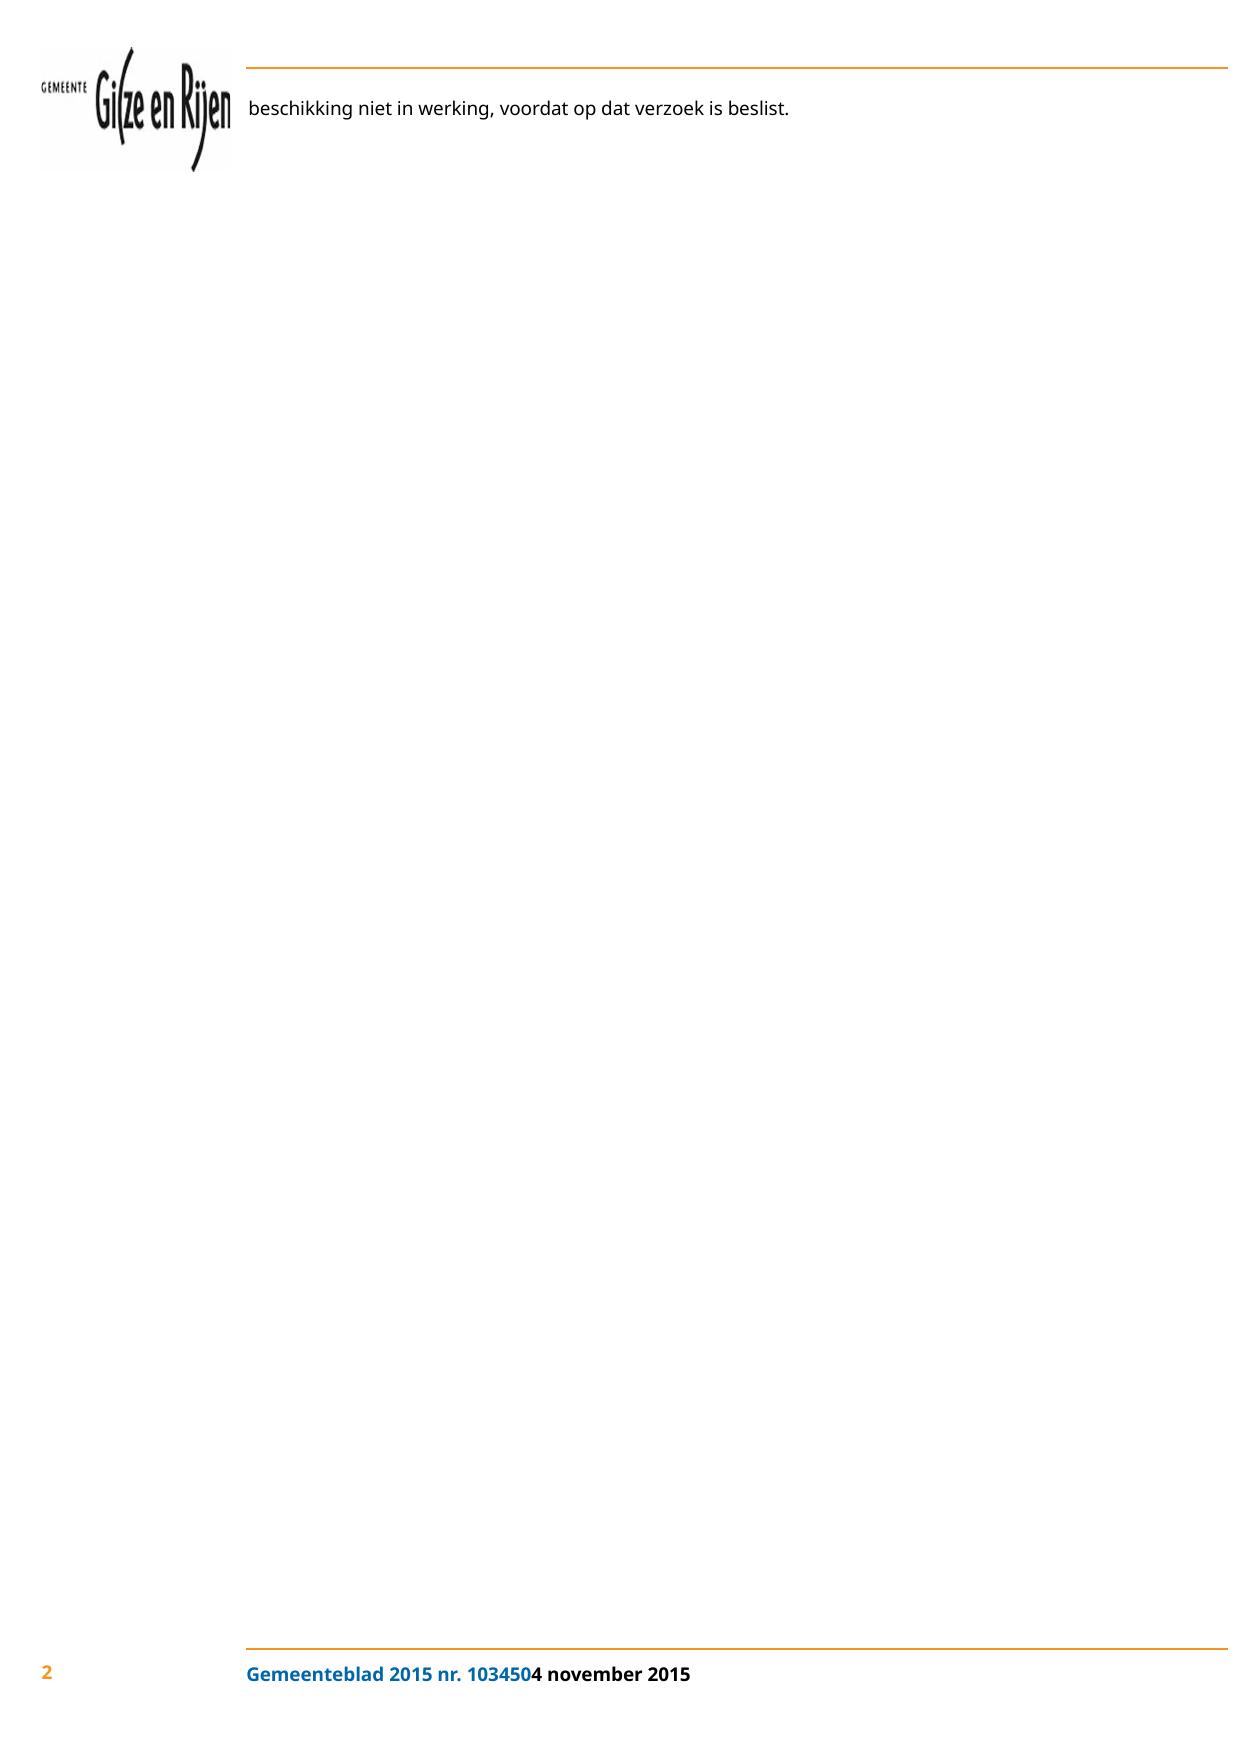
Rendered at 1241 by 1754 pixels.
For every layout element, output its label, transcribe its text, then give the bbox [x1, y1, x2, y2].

picture [41, 47, 231, 172]
text beschikking niet in werking, voordat op dat verzoek is beslist. [248, 95, 1152, 121]
